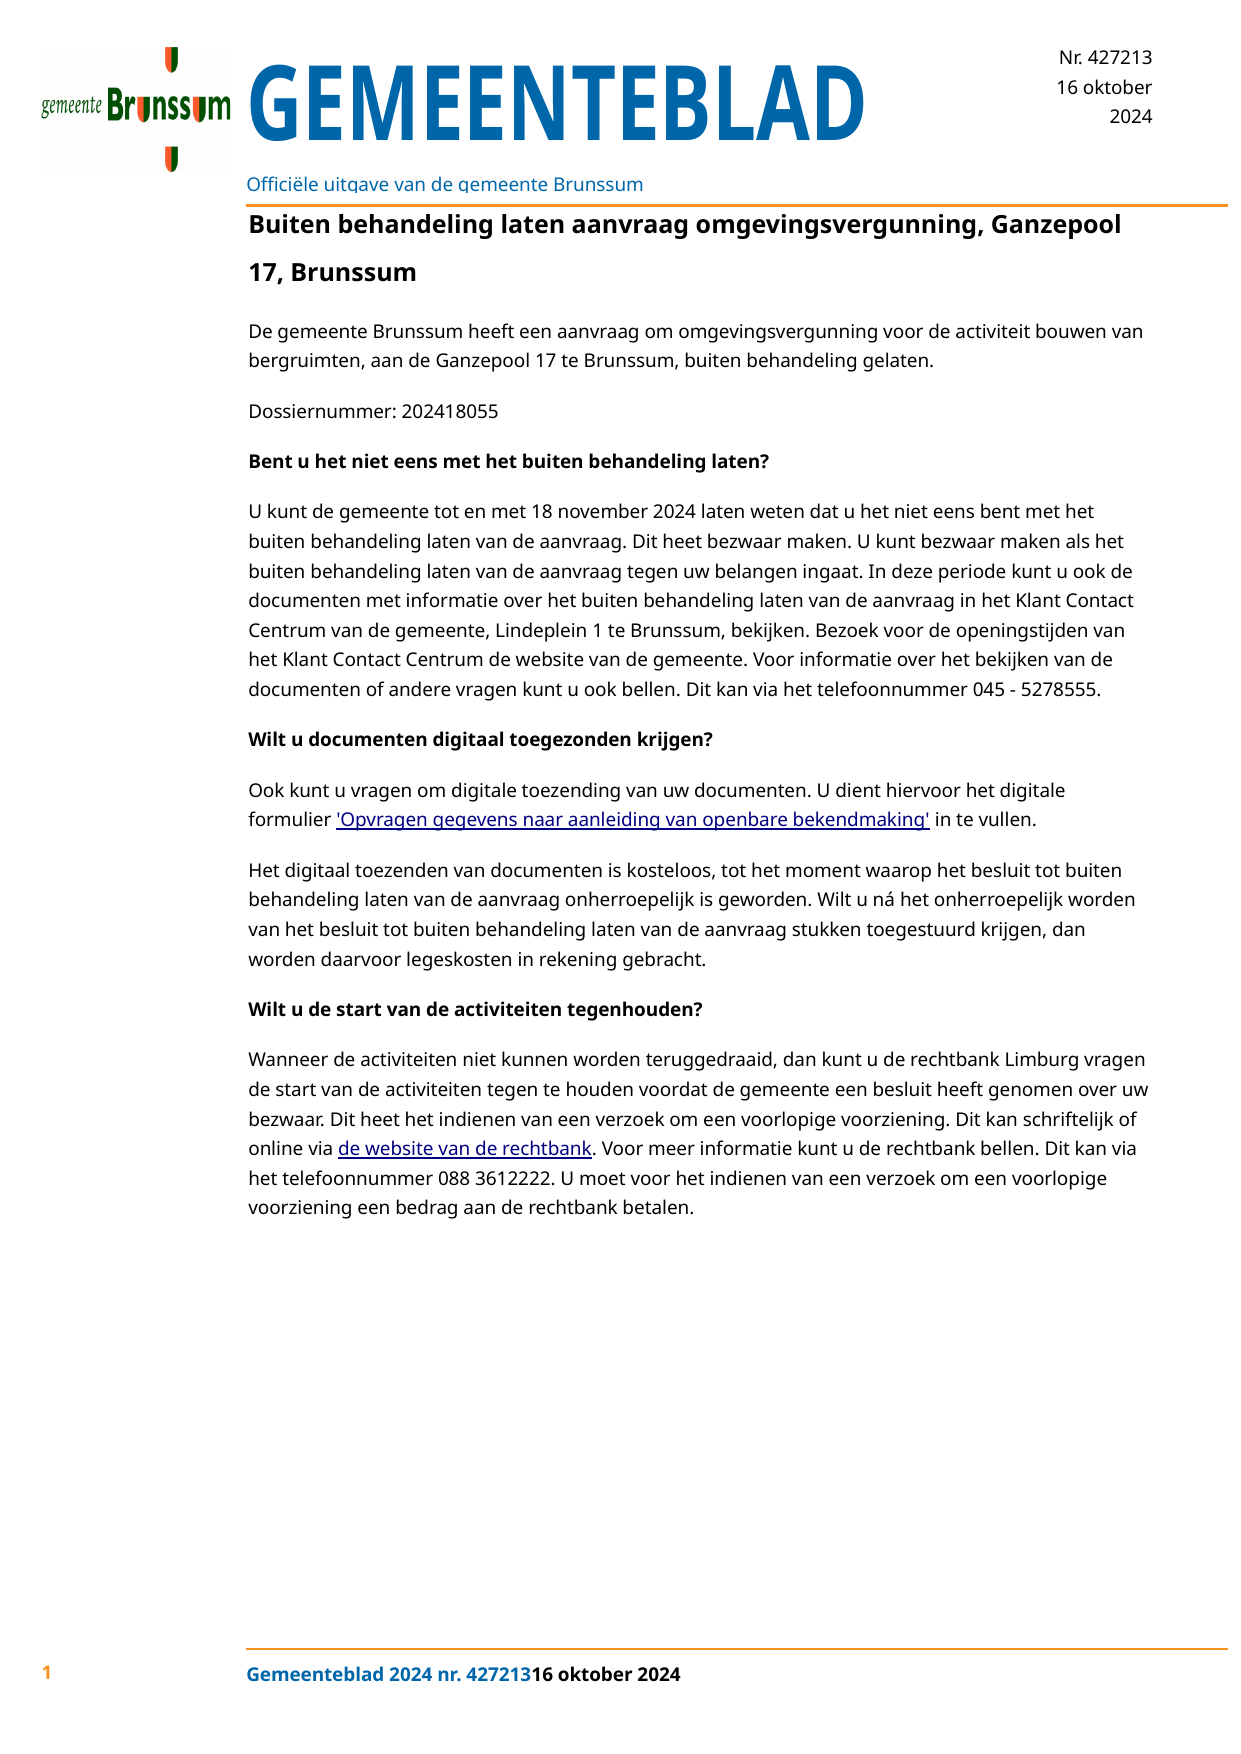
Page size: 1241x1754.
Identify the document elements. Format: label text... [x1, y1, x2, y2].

text Het digitaal toezenden van documenten is kosteloos, tot het moment waarop het besluit tot buiten behandeling laten van de aanvraag onherroepelijk is geworden. Wilt u ná het onherroepelijk worden van het besluit tot buiten behandeling laten van de aanvraag stukken toegestuurd krijgen, dan worden daarvoor legeskosten in rekening gebracht. [248, 857, 1152, 972]
text U kunt de gemeente tot en met 18 november 2024 laten weten dat u het niet eens bent met het buiten behandeling laten van de aanvraag. Dit heet bezwaar maken. U kunt bezwaar maken als het buiten behandeling laten van de aanvraag tegen uw belangen ingaat. In deze periode kunt u ook de documenten met informatie over het buiten behandeling laten van de aanvraag in het Klant Contact Centrum van de gemeente, Lindeplein 1 te Brunssum, bekijken. Bezoek voor de openingstijden van het Klant Contact Centrum de website van de gemeente. Voor informatie over het bekijken van de documenten of andere vragen kunt u ook bellen. Dit kan via het telefoonnummer 045 - 5278555. [248, 499, 1152, 702]
text Dossiernummer: 202418055 [248, 398, 1152, 424]
text Wanneer de activiteiten niet kunnen worden teruggedraaid, dan kunt u de rechtbank Limburg vragen de start van de activiteiten tegen te houden voordat de gemeente een besluit heeft genomen over uw bezwaar. Dit heet het indienen van een verzoek om een voorlopige voorziening. Dit kan schriftelijk of online via de website van de rechtbank. Voor meer informatie kunt u de rechtbank bellen. Dit kan via het telefoonnummer 088 3612222. U moet voor het indienen van een verzoek om een voorlopige voorziening een bedrag aan de rechtbank betalen. [248, 1047, 1152, 1220]
text Bent u het niet eens met het buiten behandeling laten? [248, 448, 1152, 474]
text Wilt u documenten digitaal toegezonden krijgen? [248, 727, 1152, 752]
text De gemeente Brunssum heeft een aanvraag om omgevingsvergunning voor de activiteit bouwen van bergruimten, aan de Ganzepool 17 te Brunssum, buiten behandeling gelaten. [248, 318, 1152, 373]
picture [41, 47, 231, 172]
text Buiten behandeling laten aanvraag omgevingsvergunning, Ganzepool 17, Brunssum [248, 207, 1152, 288]
text Wilt u de start van de activiteiten tegenhouden? [248, 996, 1152, 1022]
text Ook kunt u vragen om digitale toezending van uw documenten. U dient hiervoor het digitale formulier 'Opvragen gegevens naar aanleiding van openbare bekendmaking' in te vullen. [248, 777, 1152, 832]
